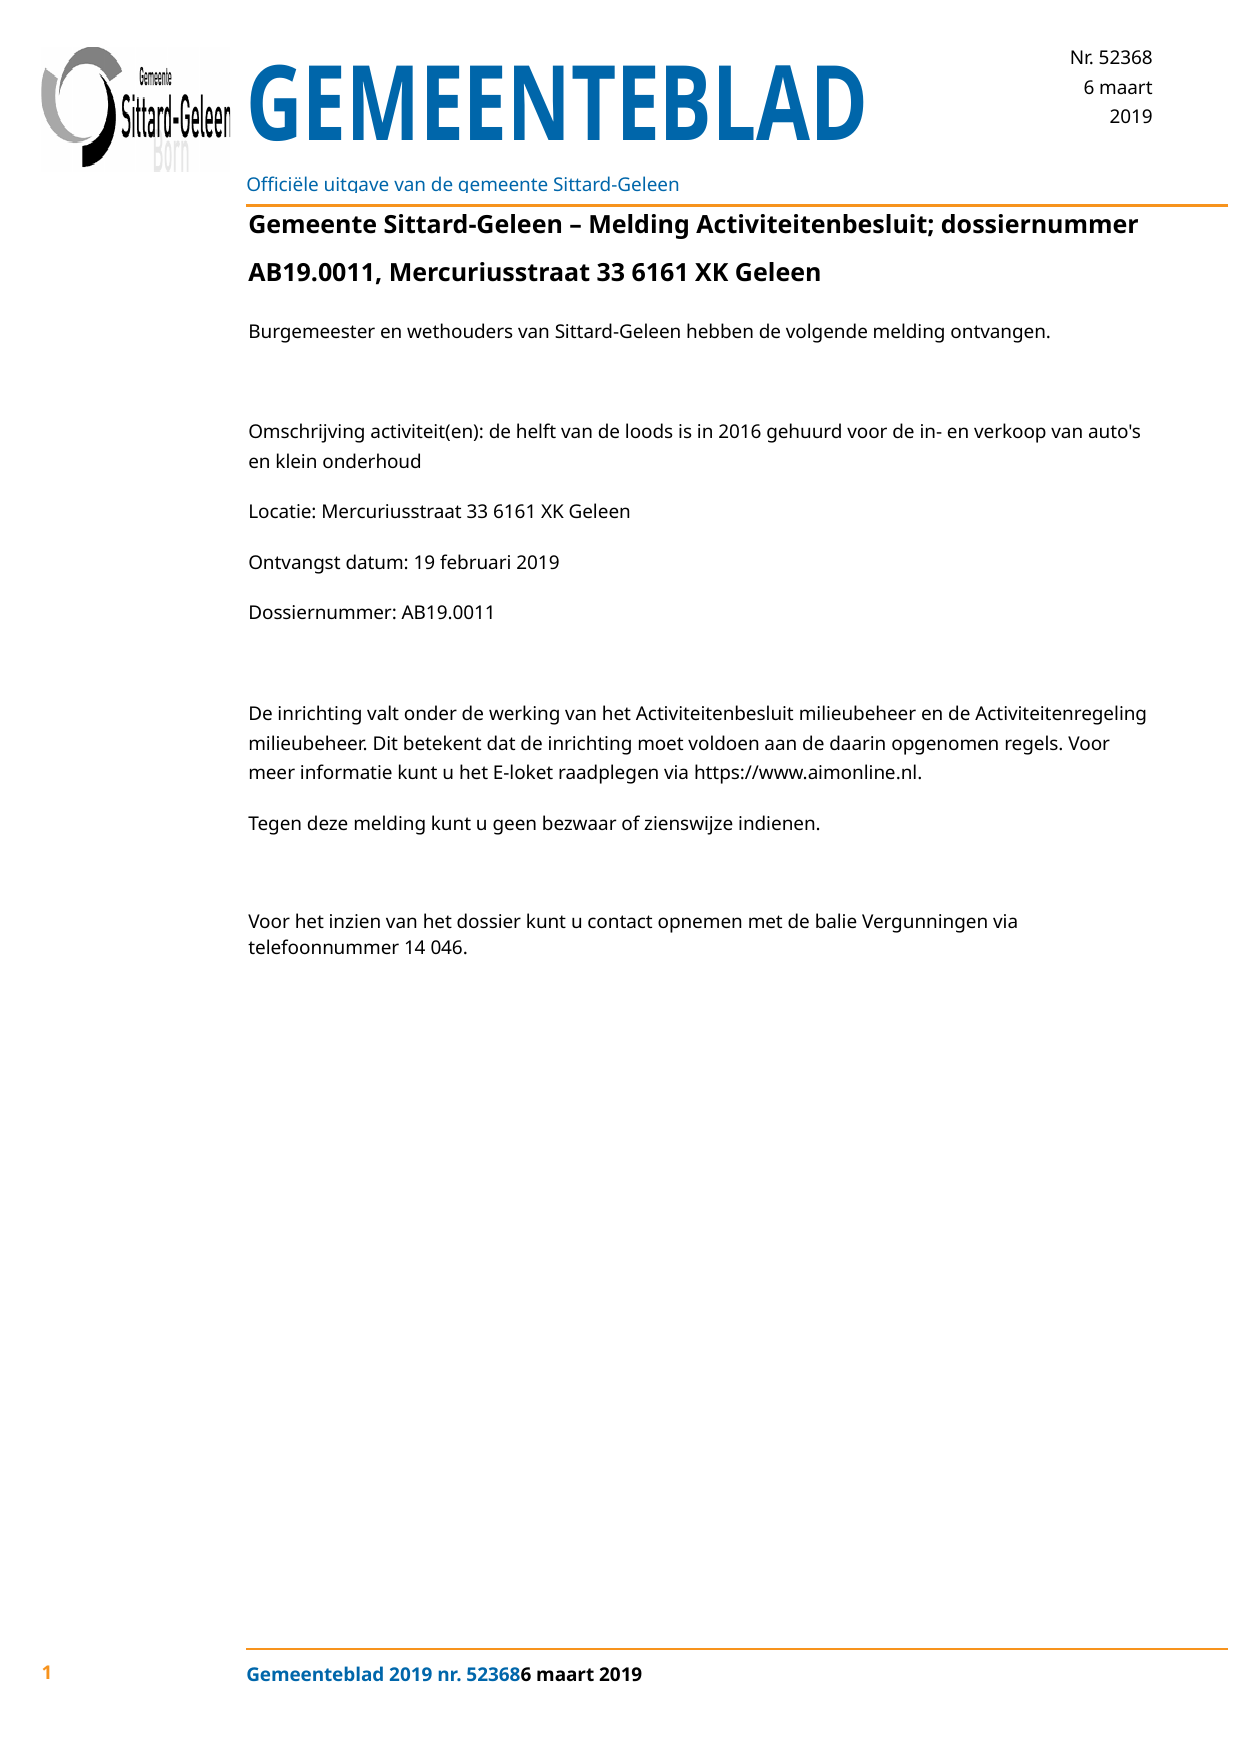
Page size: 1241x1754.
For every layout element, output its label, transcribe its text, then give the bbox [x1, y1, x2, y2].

text Omschrijving activiteit(en): de helft van de loods is in 2016 gehuurd voor de in- en verkoop van auto's en klein onderhoud [248, 419, 1152, 474]
text De inrichting valt onder de werking van het Activiteitenbesluit milieubeheer en de Activiteitenregeling milieubeheer. Dit betekent dat de inrichting moet voldoen aan de daarin opgenomen regels. Voor meer informatie kunt u het E-loket raadplegen via https://www.aimonline.nl. [248, 700, 1152, 785]
text Burgemeester en wethouders van Sittard-Geleen hebben de volgende melding ontvangen. [248, 318, 1152, 344]
text Dossiernummer: AB19.0011 [248, 599, 1152, 625]
text Ontvangst datum: 19 februari 2019 [248, 549, 1152, 575]
text Locatie: Mercuriusstraat 33 6161 XK Geleen [248, 499, 1152, 524]
text Tegen deze melding kunt u geen bezwaar of zienswijze indienen. [248, 810, 1152, 836]
text Voor het inzien van het dossier kunt u contact opnemen met de balie Vergunningen via telefoonnummer 14 046. [248, 908, 1152, 960]
text Gemeente Sittard-Geleen – Melding Activiteitenbesluit; dossiernummer AB19.0011, Mercuriusstraat 33 6161 XK Geleen [248, 207, 1152, 288]
picture [41, 47, 231, 172]
